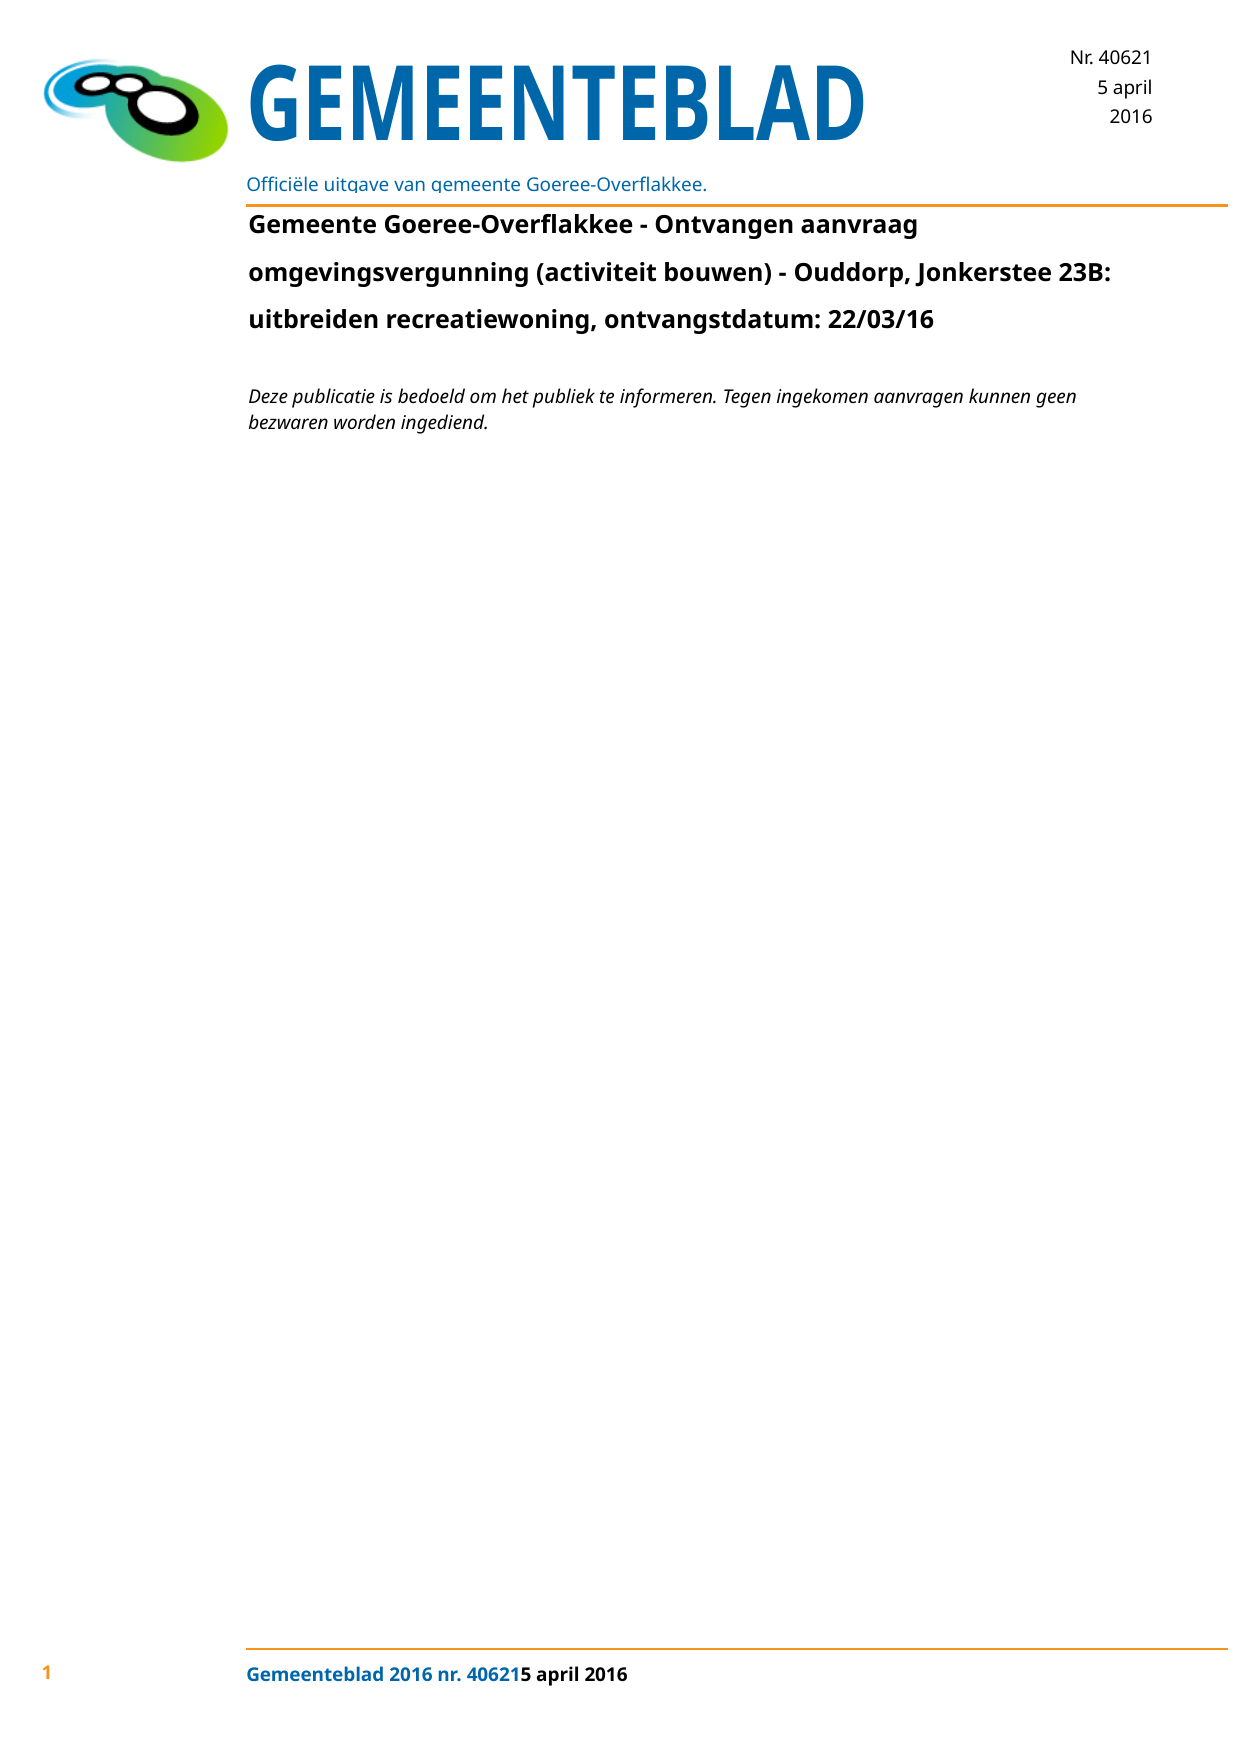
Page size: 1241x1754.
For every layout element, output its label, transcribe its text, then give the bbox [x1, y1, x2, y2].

text Gemeente Goeree-Overflakkee - Ontvangen aanvraag omgevingsvergunning (activiteit bouwen) - Ouddorp, Jonkerstee 23B: uitbreiden recreatiewoning, ontvangstdatum: 22/03/16 [248, 207, 1152, 336]
picture [41, 47, 231, 172]
text Deze publicatie is bedoeld om het publiek te informeren. Tegen ingekomen aanvragen kunnen geen bezwaren worden ingediend. [248, 384, 1152, 435]
